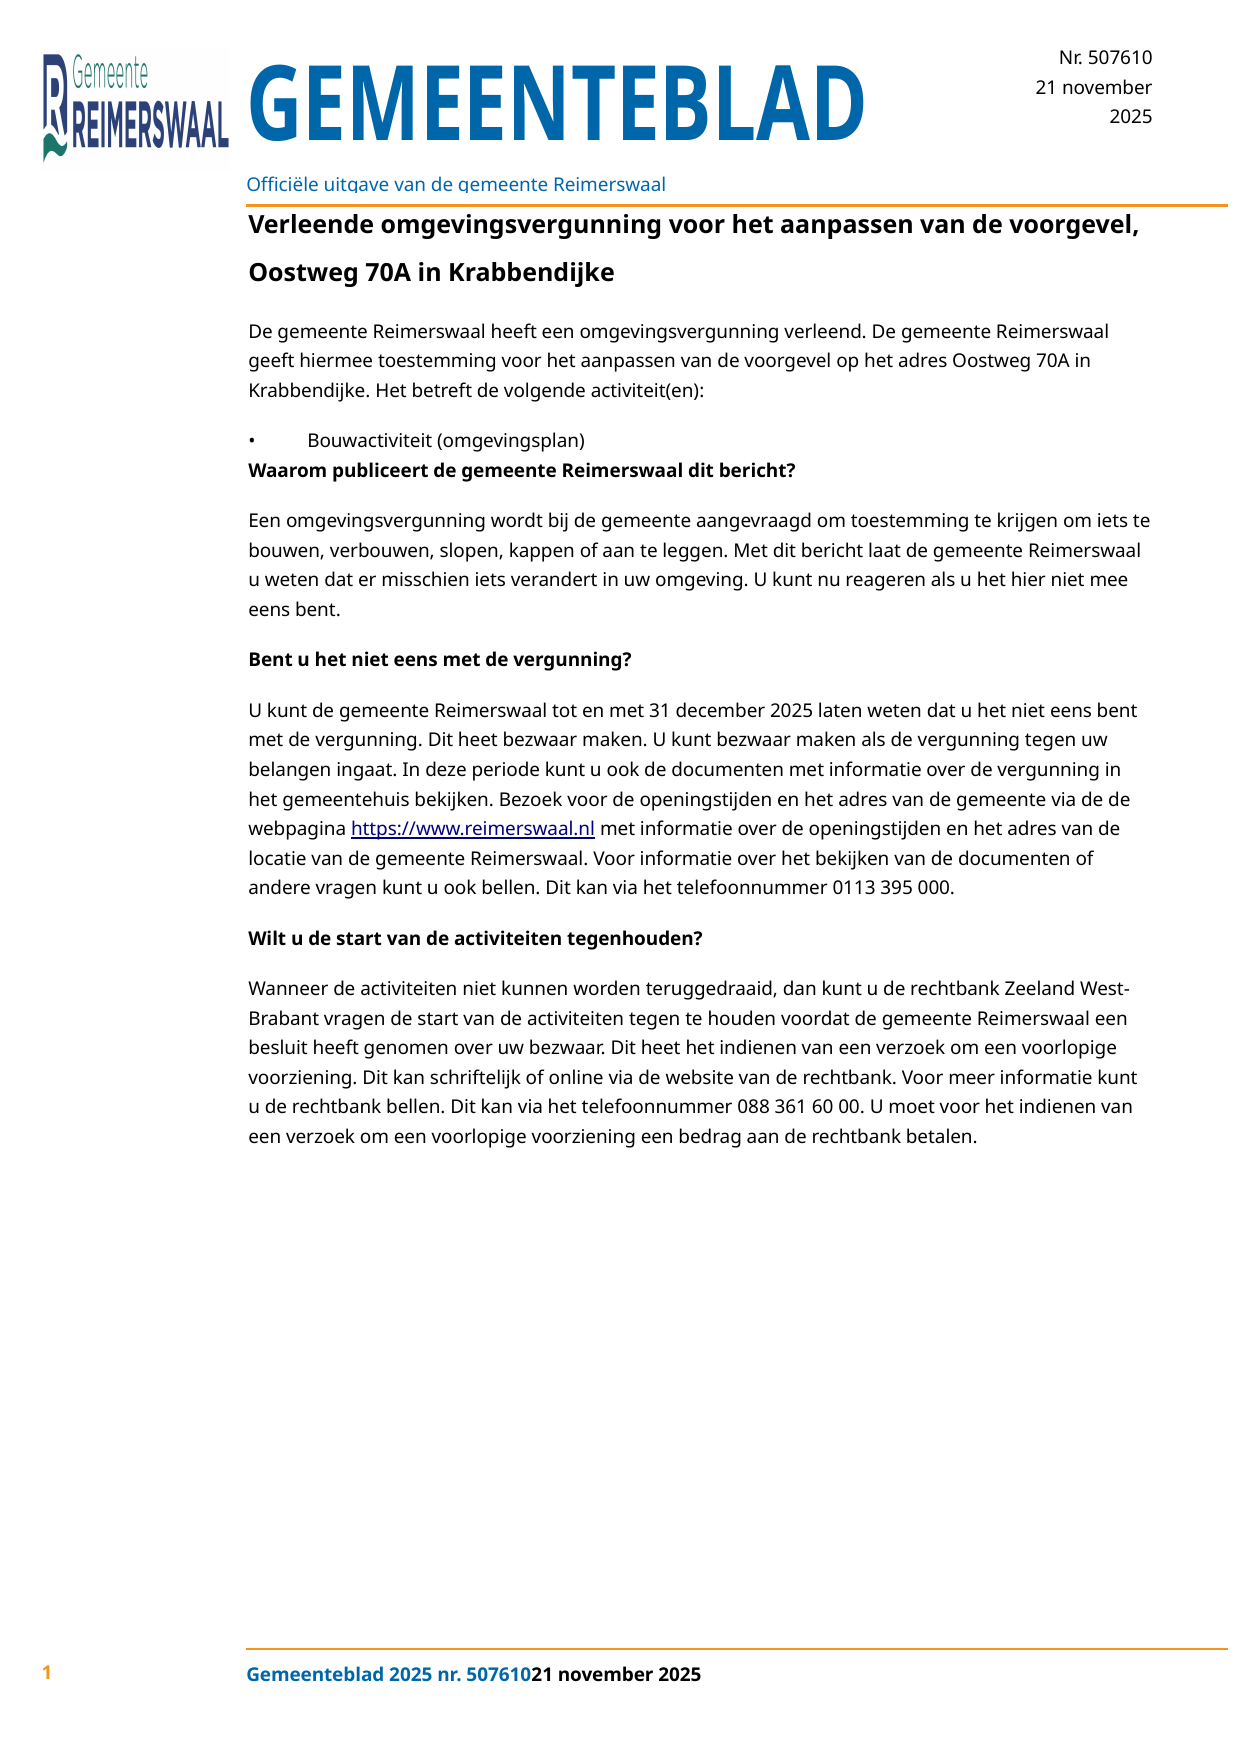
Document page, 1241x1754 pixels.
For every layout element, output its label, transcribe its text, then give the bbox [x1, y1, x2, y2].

text De gemeente Reimerswaal heeft een omgevingsvergunning verleend. De gemeente Reimerswaal geeft hiermee toestemming voor het aanpassen van de voorgevel op het adres Oostweg 70A in Krabbendijke. Het betreft de volgende activiteit(en): [248, 318, 1152, 403]
text Verleende omgevingsvergunning voor het aanpassen van de voorgevel, Oostweg 70A in Krabbendijke [248, 207, 1152, 288]
text Een omgevingsvergunning wordt bij de gemeente aangevraagd om toestemming te krijgen om iets te bouwen, verbouwen, slopen, kappen of aan te leggen. Met dit bericht laat de gemeente Reimerswaal u weten dat er misschien iets verandert in uw omgeving. U kunt nu reageren als u het hier niet mee eens bent. [248, 507, 1152, 622]
picture [41, 47, 231, 172]
text Waarom publiceert de gemeente Reimerswaal dit bericht? [248, 457, 1152, 483]
text Wanneer de activiteiten niet kunnen worden teruggedraaid, dan kunt u de rechtbank Zeeland West-Brabant vragen de start van de activiteiten tegen te houden voordat de gemeente Reimerswaal een besluit heeft genomen over uw bezwaar. Dit heet het indienen van een verzoek om een voorlopige voorziening. Dit kan schriftelijk of online via de website van de rechtbank. Voor meer informatie kunt u de rechtbank bellen. Dit kan via het telefoonnummer 088 361 60 00. U moet voor het indienen van een verzoek om een voorlopige voorziening een bedrag aan de rechtbank betalen. [248, 975, 1152, 1149]
text Wilt u de start van de activiteiten tegenhouden? [248, 925, 1152, 951]
text U kunt de gemeente Reimerswaal tot en met 31 december 2025 laten weten dat u het niet eens bent met de vergunning. Dit heet bezwaar maken. U kunt bezwaar maken als de vergunning tegen uw belangen ingaat. In deze periode kunt u ook de documenten met informatie over de vergunning in het gemeentehuis bekijken. Bezoek voor de openingstijden en het adres van de gemeente via de de webpagina https://www.reimerswaal.nl met informatie over de openingstijden en het adres van de locatie van de gemeente Reimerswaal. Voor informatie over het bekijken van de documenten of andere vragen kunt u ook bellen. Dit kan via het telefoonnummer 0113 395 000. [248, 697, 1152, 900]
list Bouwactiviteit (omgevingsplan) [248, 427, 1152, 453]
text Bent u het niet eens met de vergunning? [248, 647, 1152, 672]
